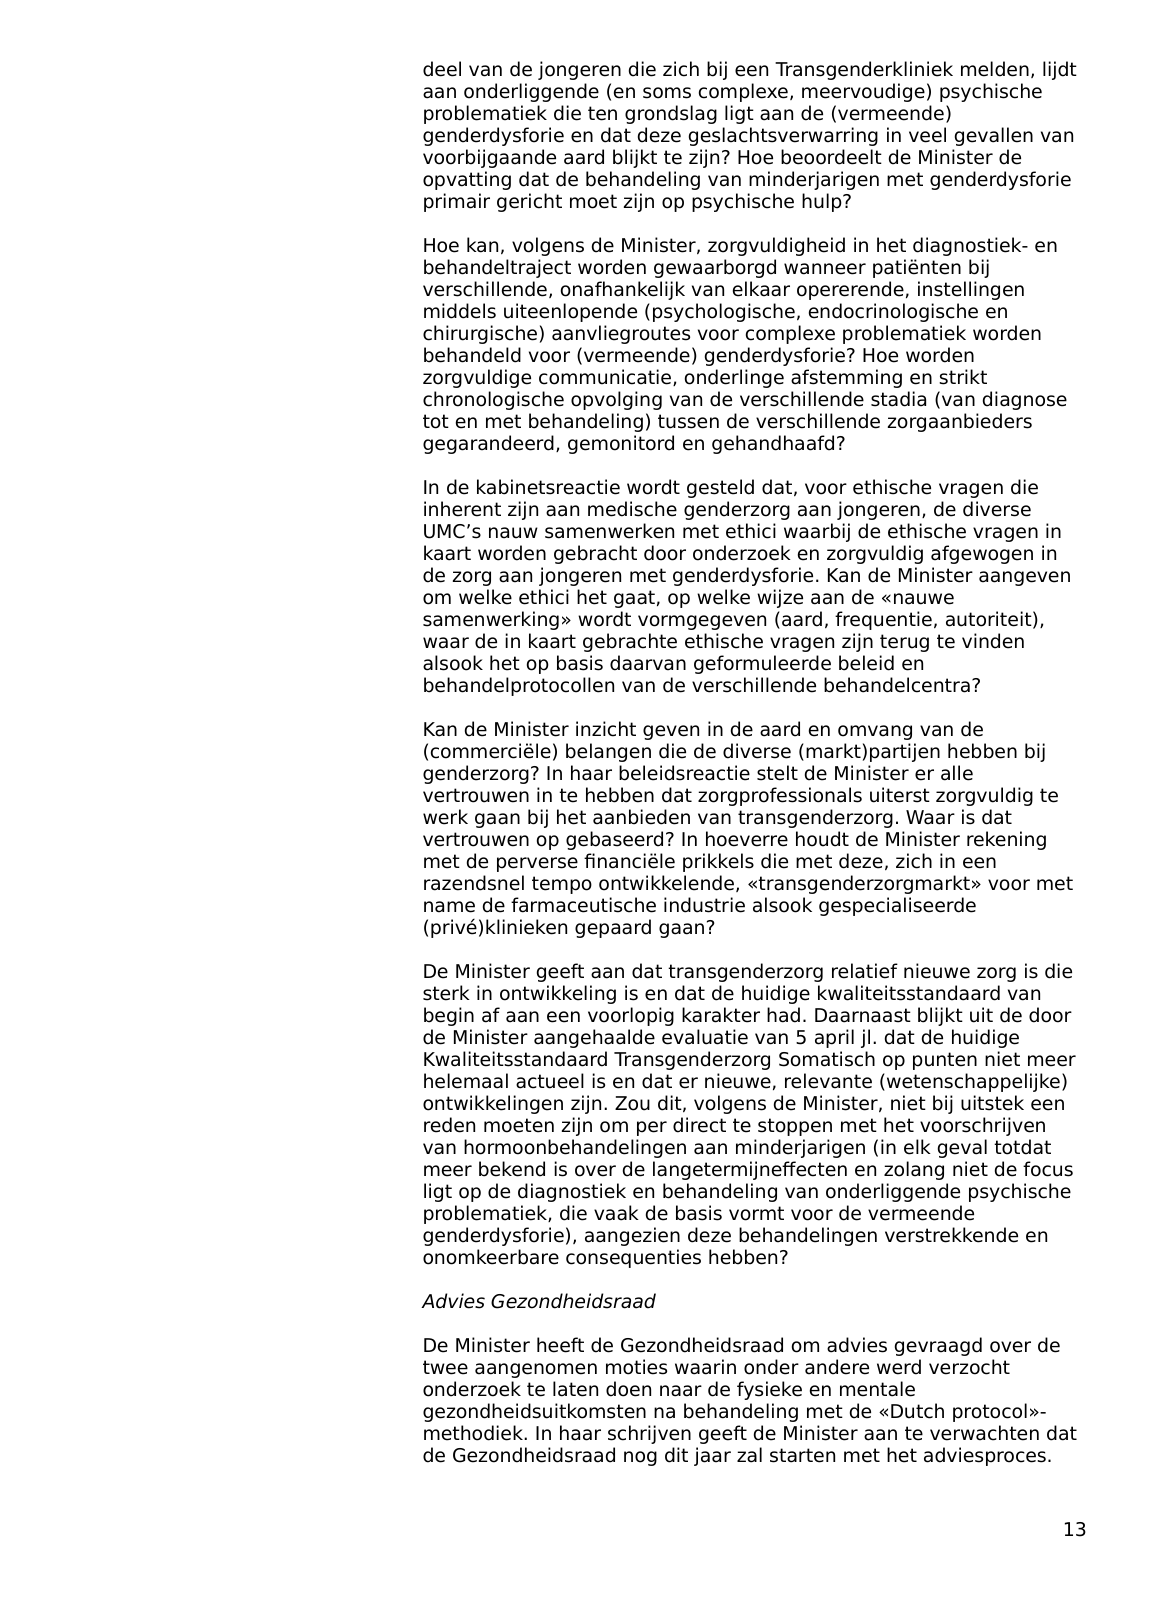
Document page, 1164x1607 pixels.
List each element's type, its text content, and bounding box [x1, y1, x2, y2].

text deel van de jongeren die zich bij een Transgenderkliniek melden, lijdt aan onderliggende (en soms complexe, meervoudige) psychische problematiek die ten grondslag ligt aan de (vermeende) genderdysforie en dat deze geslachtsverwarring in veel gevallen van voorbijgaande aard blijkt te zijn? Hoe beoordeelt de Minister de opvatting dat de behandeling van minderjarigen met genderdysforie primair gericht moet zijn op psychische hulp? [422, 59, 1087, 213]
text In de kabinetsreactie wordt gesteld dat, voor ethische vragen die inherent zijn aan medische genderzorg aan jongeren, de diverse UMC’s nauw samenwerken met ethici waarbij de ethische vragen in kaart worden gebracht door onderzoek en zorgvuldig afgewogen in de zorg aan jongeren met genderdysforie. Kan de Minister aangeven om welke ethici het gaat, op welke wijze aan de «nauwe samenwerking» wordt vormgegeven (aard, frequentie, autoriteit), waar de in kaart gebrachte ethische vragen zijn terug te vinden alsook het op basis daarvan geformuleerde beleid en behandelprotocollen van de verschillende behandelcentra? [422, 477, 1087, 697]
text De Minister heeft de Gezondheidsraad om advies gevraagd over de twee aangenomen moties waarin onder andere werd verzocht onderzoek te laten doen naar de fysieke en mentale gezondheidsuitkomsten na behandeling met de «Dutch protocol»-methodiek. In haar schrijven geeft de Minister aan te verwachten dat de Gezondheidsraad nog dit jaar zal starten met het adviesproces. [422, 1335, 1087, 1467]
text De Minister geeft aan dat transgenderzorg relatief nieuwe zorg is die sterk in ontwikkeling is en dat de huidige kwaliteitsstandaard van begin af aan een voorlopig karakter had. Daarnaast blijkt uit de door de Minister aangehaalde evaluatie van 5 april jl. dat de huidige Kwaliteitsstandaard Transgenderzorg Somatisch op punten niet meer helemaal actueel is en dat er nieuwe, relevante (wetenschappelijke) ontwikkelingen zijn. Zou dit, volgens de Minister, niet bij uitstek een reden moeten zijn om per direct te stoppen met het voorschrijven van hormoonbehandelingen aan minderjarigen (in elk geval totdat meer bekend is over de langetermijneffecten en zolang niet de focus ligt op de diagnostiek en behandeling van onderliggende psychische problematiek, die vaak de basis vormt voor de vermeende genderdysforie), aangezien deze behandelingen verstrekkende en onomkeerbare consequenties hebben? [422, 961, 1087, 1269]
subtitle Advies Gezondheidsraad [422, 1291, 1087, 1313]
text Hoe kan, volgens de Minister, zorgvuldigheid in het diagnostiek- en behandeltraject worden gewaarborgd wanneer patiënten bij verschillende, onafhankelijk van elkaar opererende, instellingen middels uiteenlopende (psychologische, endocrinologische en chirurgische) aanvliegroutes voor complexe problematiek worden behandeld voor (vermeende) genderdysforie? Hoe worden zorgvuldige communicatie, onderlinge afstemming en strikt chronologische opvolging van de verschillende stadia (van diagnose tot en met behandeling) tussen de verschillende zorgaanbieders gegarandeerd, gemonitord en gehandhaafd? [422, 235, 1087, 455]
text Kan de Minister inzicht geven in de aard en omvang van de (commerciële) belangen die de diverse (markt)partijen hebben bij genderzorg? In haar beleidsreactie stelt de Minister er alle vertrouwen in te hebben dat zorgprofessionals uiterst zorgvuldig te werk gaan bij het aanbieden van transgenderzorg. Waar is dat vertrouwen op gebaseerd? In hoeverre houdt de Minister rekening met de perverse financiële prikkels die met deze, zich in een razendsnel tempo ontwikkelende, «transgenderzorgmarkt» voor met name de farmaceutische industrie alsook gespecialiseerde (privé)klinieken gepaard gaan? [422, 719, 1087, 939]
